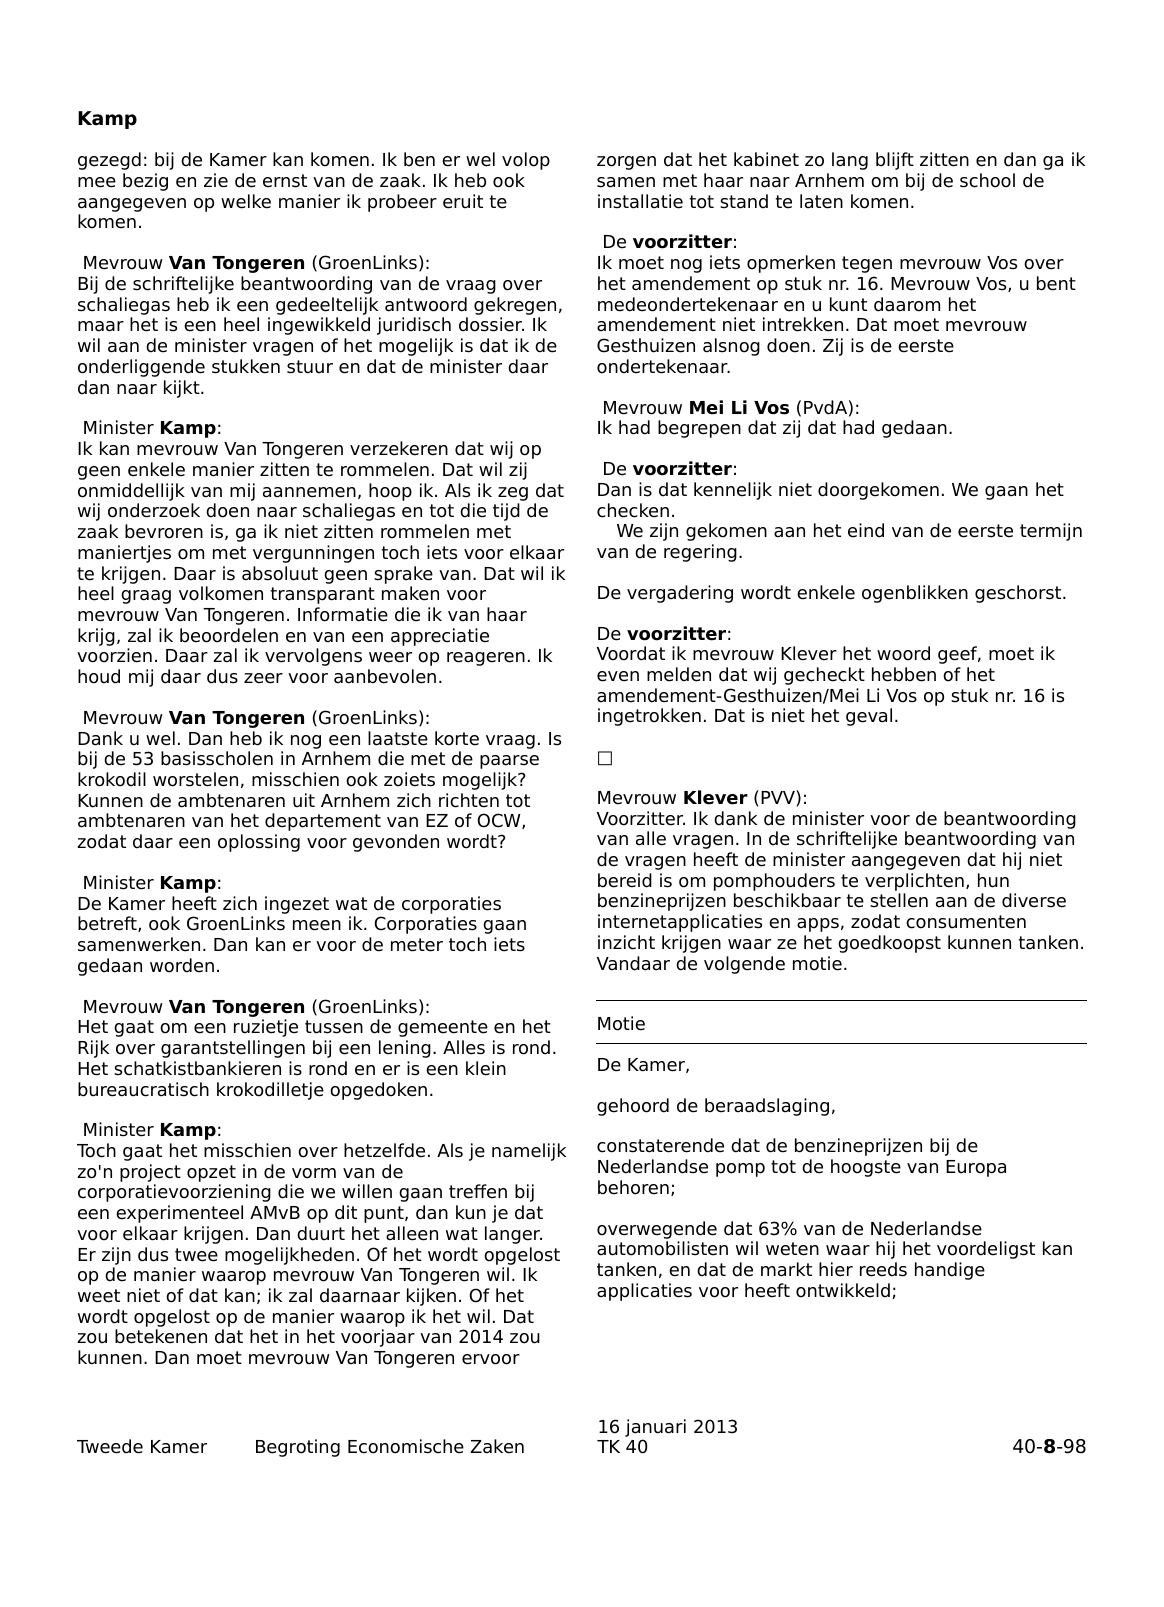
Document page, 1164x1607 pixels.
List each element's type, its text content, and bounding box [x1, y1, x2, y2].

text Mevrouw Van Tongeren (GroenLinks): [77, 708, 567, 728]
text Voorzitter. Ik dank de minister voor de beantwoording van alle vragen. In de schriftelijke beantwoording van de vragen heeft de minister aangegeven dat hij niet bereid is om pomphouders te verplichten, hun benzineprijzen beschikbaar te stellen aan de diverse internetapplicaties en apps, zodat consumenten inzicht krijgen waar ze het goedkoopst kunnen tanken. Vandaar de volgende motie. [596, 808, 1087, 974]
text Het gaat om een ruzietje tussen de gemeente en het Rijk over garantstellingen bij een lening. Alles is rond. Het schatkistbankieren is rond en er is een klein bureaucratisch krokodilletje opgedoken. [77, 1017, 567, 1100]
text Ik kan mevrouw Van Tongeren verzekeren dat wij op geen enkele manier zitten te rommelen. Dat wil zij onmiddellijk van mij aannemen, hoop ik. Als ik zeg dat wij onderzoek doen naar schaliegas en tot die tijd de zaak bevroren is, ga ik niet zitten rommelen met maniertjes om met vergunningen toch iets voor elkaar te krijgen. Daar is absoluut geen sprake van. Dat wil ik heel graag volkomen transparant maken voor mevrouw Van Tongeren. Informatie die ik van haar krijg, zal ik beoordelen en van een appreciatie voorzien. Daar zal ik vervolgens weer op reageren. Ik houd mij daar dus zeer voor aanbevolen. [77, 439, 567, 688]
text Minister Kamp: [77, 1120, 567, 1141]
text De vergadering wordt enkele ogenblikken geschorst. [596, 583, 1087, 603]
text constaterende dat de benzineprijzen bij de Nederlandse pomp tot de hoogste van Europa behoren; [596, 1136, 1087, 1198]
text Voordat ik mevrouw Klever het woord geef, moet ik even melden dat wij gecheckt hebben of het amendement-Gesthuizen/Mei Li Vos op stuk nr. 16 is ingetrokken. Dat is niet het geval. [596, 644, 1087, 727]
text Motie [596, 1014, 1087, 1035]
text De voorzitter: [596, 623, 1087, 644]
text We zijn gekomen aan het eind van de eerste termijn van de regering. [596, 521, 1087, 563]
text □ [596, 747, 1087, 768]
text Mevrouw Van Tongeren (GroenLinks): [77, 996, 567, 1017]
text Minister Kamp: [77, 418, 567, 439]
text De Kamer, [596, 1055, 1087, 1076]
text Toch gaat het misschien over hetzelfde. Als je namelijk zo'n project opzet in de vorm van de corporatievoorziening die we willen gaan treffen bij een experimenteel AMvB op dit punt, dan kun je dat voor elkaar krijgen. Dan duurt het alleen wat langer. Er zijn dus twee mogelijkheden. Of het wordt opgelost op de manier waarop mevrouw Van Tongeren wil. Ik weet niet of dat kan; ik zal daarnaar kijken. Of het wordt opgelost op de manier waarop ik het wil. Dat zou betekenen dat het in het voorjaar van 2014 zou kunnen. Dan moet mevrouw Van Tongeren ervoor [77, 1141, 567, 1369]
text De voorzitter: [596, 232, 1087, 253]
text Mevrouw Mei Li Vos (PvdA): [596, 397, 1087, 418]
text Mevrouw Van Tongeren (GroenLinks): [77, 253, 567, 274]
text Minister Kamp: [77, 873, 567, 893]
text Ik moet nog iets opmerken tegen mevrouw Vos over het amendement op stuk nr. 16. Mevrouw Vos, u bent medeondertekenaar en u kunt daarom het amendement niet intrekken. Dat moet mevrouw Gesthuizen alsnog doen. Zij is de eerste ondertekenaar. [596, 253, 1087, 377]
text De Kamer heeft zich ingezet wat de corporaties betreft, ook GroenLinks meen ik. Corporaties gaan samenwerken. Dan kan er voor de meter toch iets gedaan worden. [77, 893, 567, 976]
text gehoord de beraadslaging, [596, 1096, 1087, 1116]
text Ik had begrepen dat zij dat had gedaan. [596, 418, 1087, 439]
text Dan is dat kennelijk niet doorgekomen. We gaan het checken. [596, 480, 1087, 521]
text overwegende dat 63% van de Nederlandse automobilisten wil weten waar hij het voordeligst kan tanken, en dat de markt hier reeds handige applicaties voor heeft ontwikkeld; [596, 1218, 1087, 1301]
text Bij de schriftelijke beantwoording van de vraag over schaliegas heb ik een gedeeltelijk antwoord gekregen, maar het is een heel ingewikkeld juridisch dossier. Ik wil aan de minister vragen of het mogelijk is dat ik de onderliggende stukken stuur en dat de minister daar dan naar kijkt. [77, 274, 567, 398]
text zorgen dat het kabinet zo lang blijft zitten en dan ga ik samen met haar naar Arnhem om bij de school de installatie tot stand te laten komen. [596, 150, 1087, 212]
text gezegd: bij de Kamer kan komen. Ik ben er wel volop mee bezig en zie de ernst van de zaak. Ik heb ook aangegeven op welke manier ik probeer eruit te komen. [77, 150, 567, 233]
text Mevrouw Klever (PVV): [596, 788, 1087, 808]
text Dank u wel. Dan heb ik nog een laatste korte vraag. Is bij de 53 basisscholen in Arnhem die met de paarse krokodil worstelen, misschien ook zoiets mogelijk? Kunnen de ambtenaren uit Arnhem zich richten tot ambtenaren van het departement van EZ of OCW, zodat daar een oplossing voor gevonden wordt? [77, 728, 567, 853]
text De voorzitter: [596, 459, 1087, 480]
